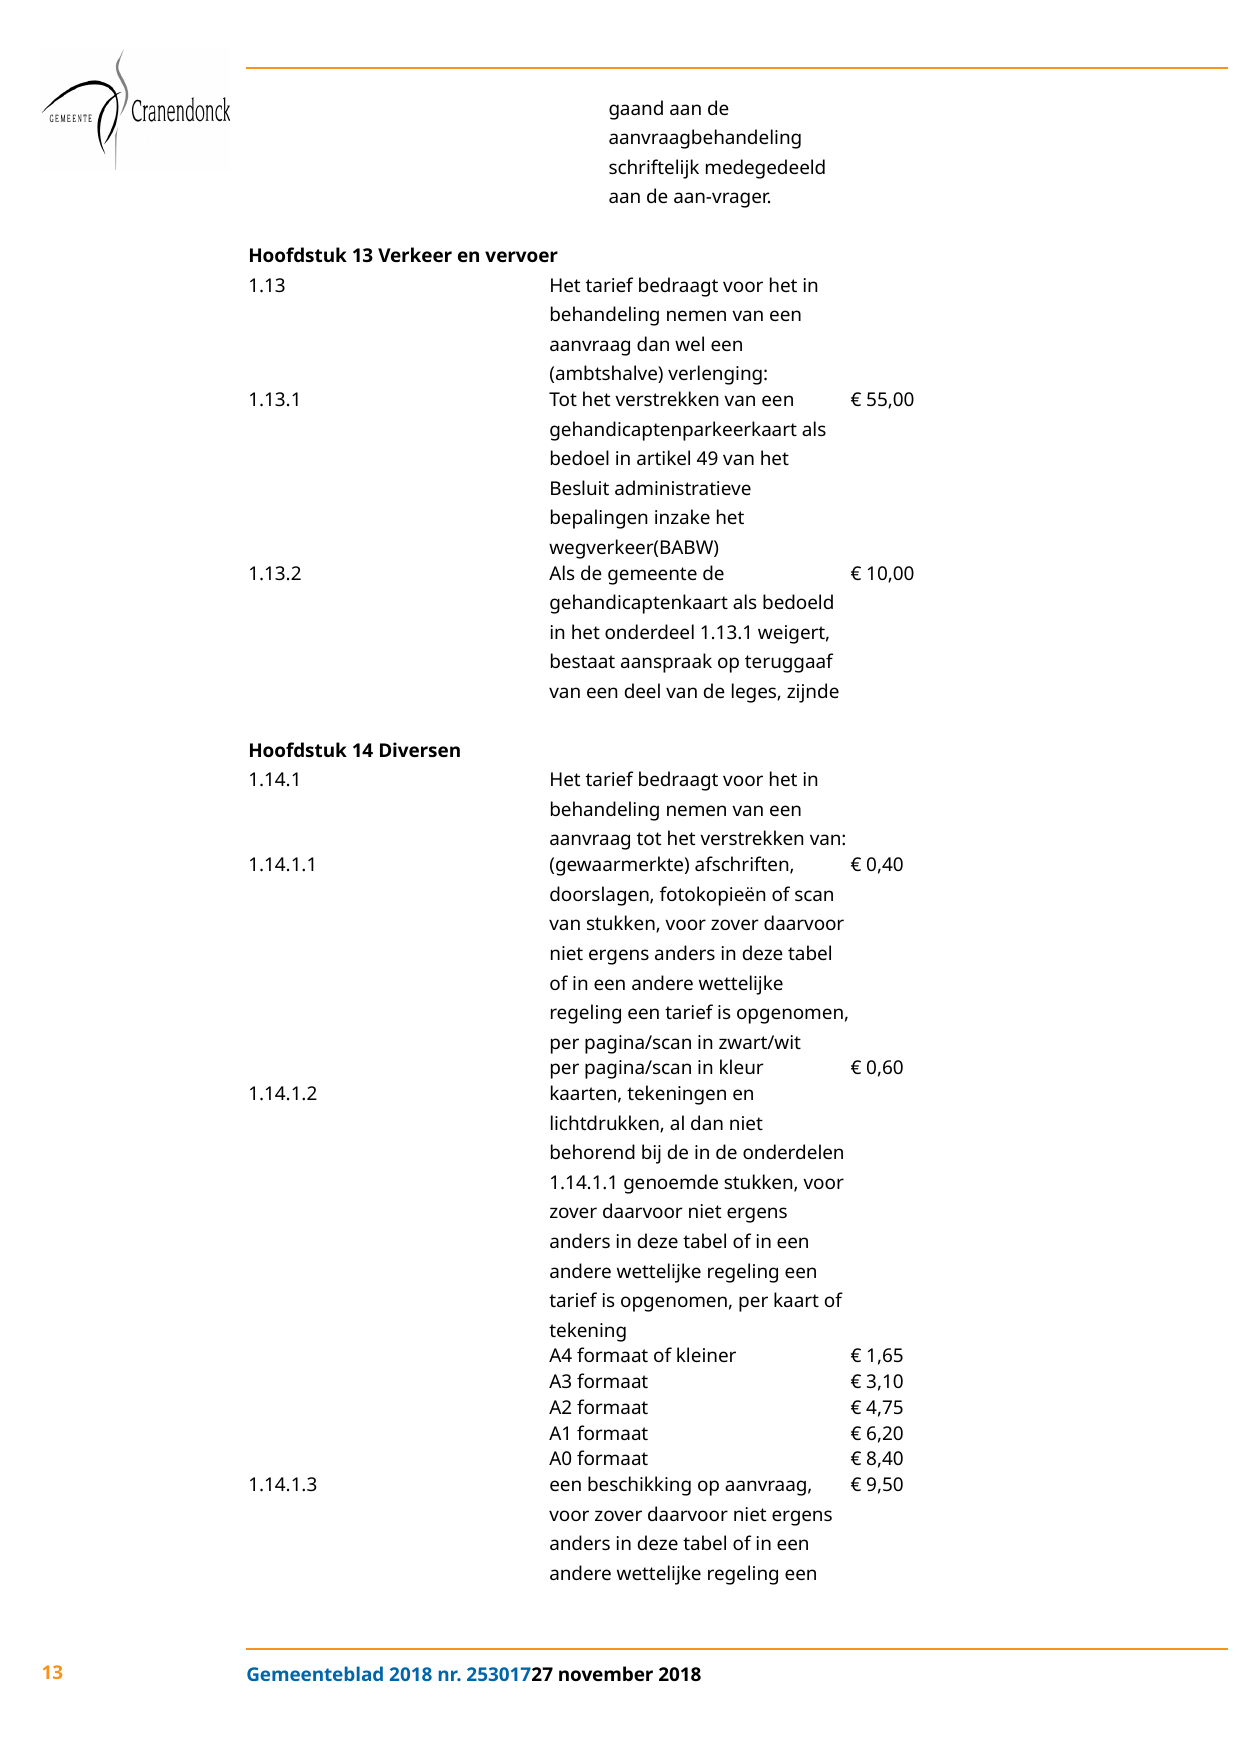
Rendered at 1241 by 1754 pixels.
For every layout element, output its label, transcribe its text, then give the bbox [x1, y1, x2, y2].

table_cell € 6,20 [850, 1420, 1152, 1446]
table_cell gaand aan de aanvraagbehandeling schriftelijk medegedeeld aan de aan-vrager. [549, 95, 850, 209]
text Hoofdstuk 14 Diversen [248, 737, 1152, 762]
table_cell [248, 1420, 549, 1446]
table_cell per pagina/scan in kleur [549, 1055, 850, 1080]
table_header [850, 766, 1152, 851]
table_cell € 3,10 [850, 1369, 1152, 1394]
table_cell een beschikking op aanvraag, voor zover daarvoor niet ergens anders in deze tabel of in een andere wettelijke regeling een [549, 1471, 850, 1586]
table_cell € 1,65 [850, 1343, 1152, 1368]
table_cell [248, 1446, 549, 1471]
table_header Het tarief bedraagt voor het in behandeling nemen van een aanvraag dan wel een (ambtshalve) verlenging: [549, 272, 850, 386]
table_header Het tarief bedraagt voor het in behandeling nemen van een aanvraag tot het verstrekken van: [549, 766, 850, 851]
table_cell [248, 1055, 549, 1080]
table_cell (gewaarmerkte) afschriften, doorslagen, fotokopieën of scan van stukken, voor zover daarvoor niet ergens anders in deze tabel of in een andere wettelijke regeling een tarief is opgenomen, per pagina/scan in zwart/wit [549, 851, 850, 1054]
table_cell Tot het verstrekken van een gehandicaptenparkeerkaart als bedoel in artikel 49 van het Besluit administratieve bepalingen inzake het wegverkeer(BABW) [549, 386, 850, 560]
table_cell € 8,40 [850, 1446, 1152, 1471]
table_cell € 9,50 [850, 1471, 1152, 1586]
table_cell A1 formaat [549, 1420, 850, 1446]
table_header [850, 272, 1152, 386]
table_cell A0 formaat [549, 1446, 850, 1471]
table_cell [850, 95, 1152, 209]
table_header 1.13 [248, 272, 549, 386]
table_cell € 10,00 [850, 560, 1152, 704]
text Hoofdstuk 13 Verkeer en vervoer [248, 242, 1152, 268]
table_header 1.14.1 [248, 766, 549, 851]
table_cell € 0,40 [850, 851, 1152, 1054]
table_cell 1.14.1.1 [248, 851, 549, 1054]
table_cell A4 formaat of kleiner [549, 1343, 850, 1368]
table_cell [248, 1394, 549, 1420]
table_cell [248, 95, 549, 209]
picture [41, 47, 231, 172]
table_cell 1.14.1.2 [248, 1080, 549, 1343]
table_cell [248, 1343, 549, 1368]
table_cell € 4,75 [850, 1394, 1152, 1420]
table_cell 1.14.1.3 [248, 1471, 549, 1586]
table_cell € 55,00 [850, 386, 1152, 560]
table_cell 1.13.1 [248, 386, 549, 560]
table_cell € 0,60 [850, 1055, 1152, 1080]
table_cell [248, 1369, 549, 1394]
table_cell kaarten, tekeningen en lichtdrukken, al dan niet behorend bij de in de onderdelen 1.14.1.1 genoemde stukken, voor zover daarvoor niet ergens anders in deze tabel of in een andere wettelijke regeling een tarief is opgenomen, per kaart of tekening [549, 1080, 850, 1343]
table_cell 1.13.2 [248, 560, 549, 704]
table_cell A2 formaat [549, 1394, 850, 1420]
table_cell Als de gemeente de gehandicaptenkaart als bedoeld in het onderdeel 1.13.1 weigert, bestaat aanspraak op teruggaaf van een deel van de leges, zijnde [549, 560, 850, 704]
table_cell A3 formaat [549, 1369, 850, 1394]
table_cell [850, 1080, 1152, 1343]
